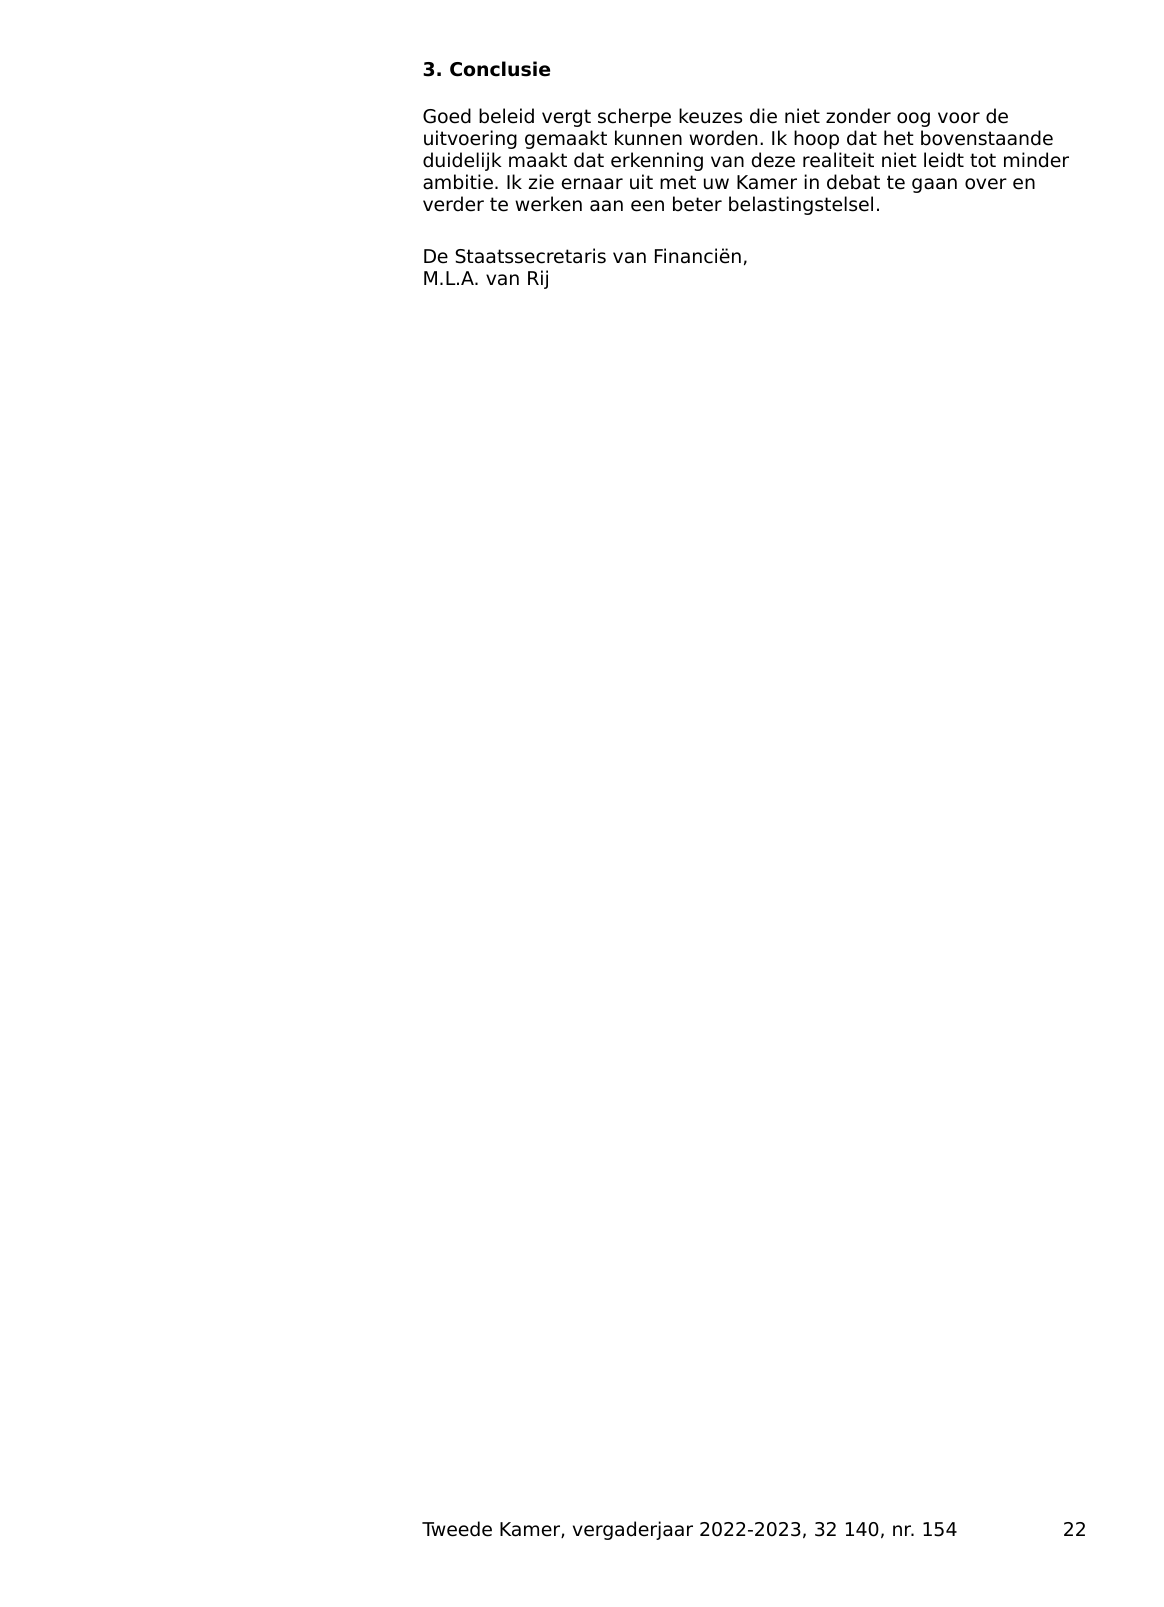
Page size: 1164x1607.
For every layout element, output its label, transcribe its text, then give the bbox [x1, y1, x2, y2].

text Goed beleid vergt scherpe keuzes die niet zonder oog voor de uitvoering gemaakt kunnen worden. Ik hoop dat het bovenstaande duidelijk maakt dat erkenning van deze realiteit niet leidt tot minder ambitie. Ik zie ernaar uit met uw Kamer in debat te gaan over en verder te werken aan een beter belastingstelsel. [422, 106, 1087, 216]
text De Staatssecretaris van Financiën, M.L.A. van Rij [422, 246, 1087, 290]
subtitle 3. Conclusie [422, 59, 1087, 81]
